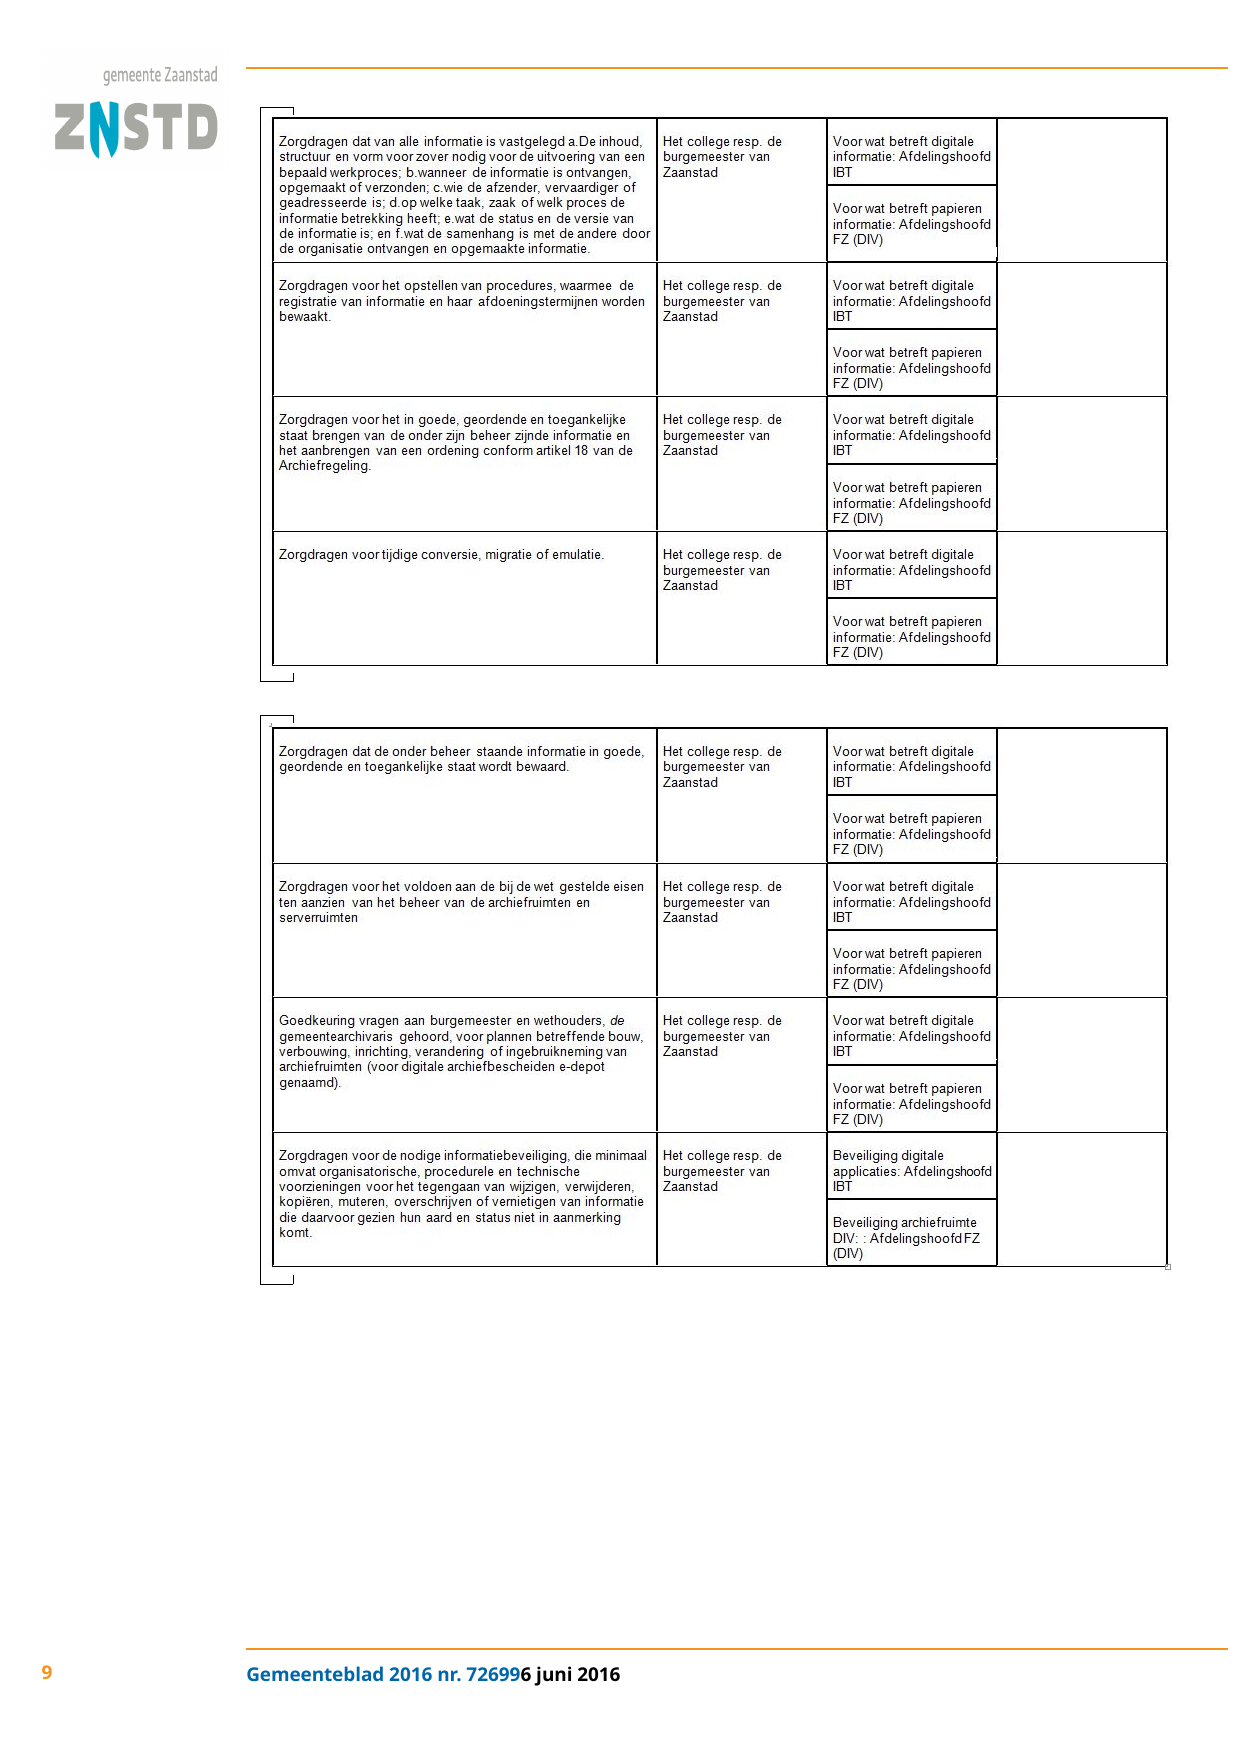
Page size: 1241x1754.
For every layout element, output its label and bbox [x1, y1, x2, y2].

picture [268, 115, 1173, 673]
picture [41, 47, 231, 172]
picture [268, 723, 1173, 1275]
